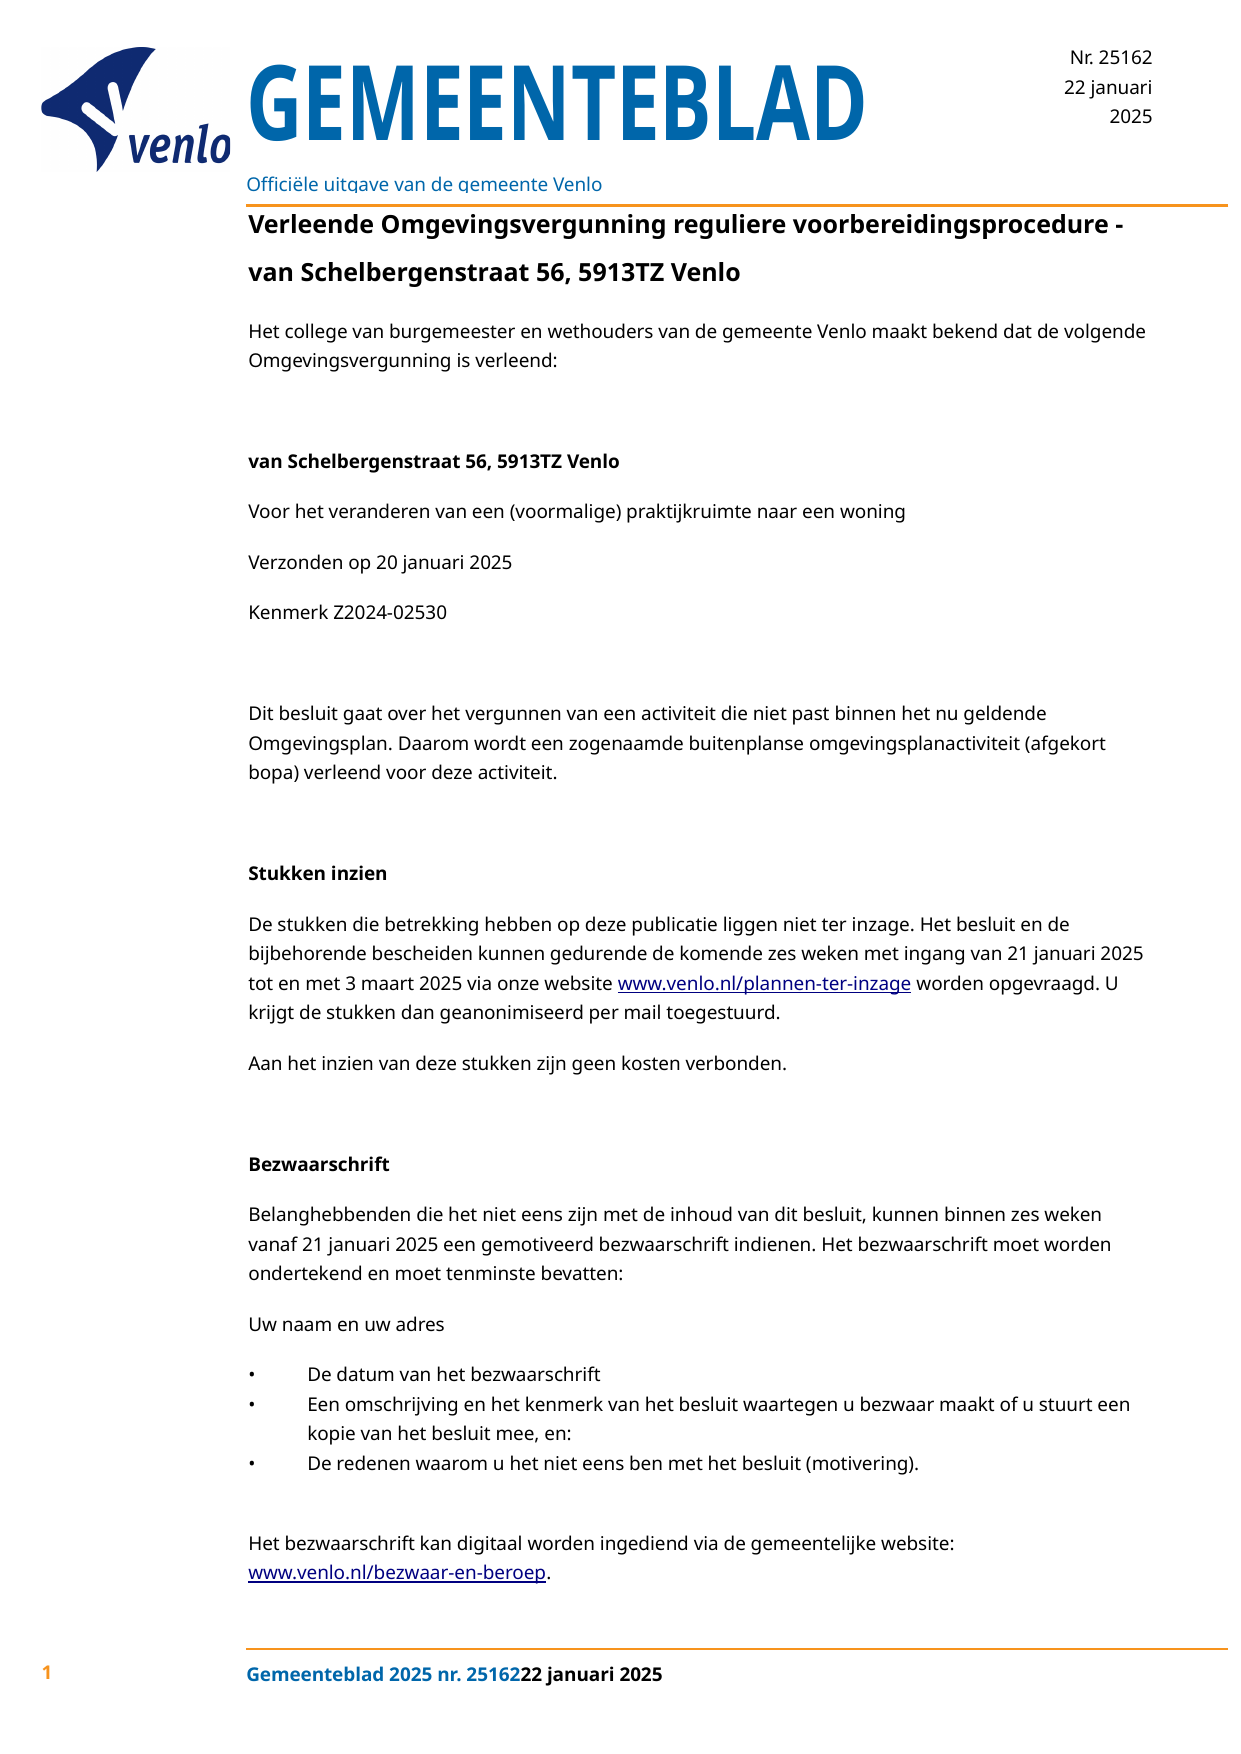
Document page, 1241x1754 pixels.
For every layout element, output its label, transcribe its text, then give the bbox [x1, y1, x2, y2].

text van Schelbergenstraat 56, 5913TZ Venlo [248, 448, 1152, 474]
picture [41, 47, 231, 172]
text Uw naam en uw adres [248, 1311, 1152, 1337]
text De stukken die betrekking hebben op deze publicatie liggen niet ter inzage. Het besluit en de bijbehorende bescheiden kunnen gedurende de komende zes weken met ingang van 21 januari 2025 tot en met 3 maart 2025 via onze website www.venlo.nl/plannen-ter-inzage worden opgevraagd. U krijgt de stukken dan geanonimiseerd per mail toegestuurd. [248, 911, 1152, 1025]
list Een omschrijving en het kenmerk van het besluit waartegen u bezwaar maakt of u stuurt een kopie van het besluit mee, en: [248, 1391, 1152, 1446]
text Verleende Omgevingsvergunning reguliere voorbereidingsprocedure - van Schelbergenstraat 56, 5913TZ Venlo [248, 207, 1152, 288]
text Bezwaarschrift [248, 1151, 1152, 1177]
text Stukken inzien [248, 860, 1152, 886]
text Voor het veranderen van een (voormalige) praktijkruimte naar een woning [248, 499, 1152, 524]
list De datum van het bezwaarschrift [248, 1361, 1152, 1387]
text Het bezwaarschrift kan digitaal worden ingediend via de gemeentelijke website: www.venlo.nl/bezwaar-en-beroep. [248, 1530, 1152, 1585]
text Belanghebbenden die het niet eens zijn met de inhoud van dit besluit, kunnen binnen zes weken vanaf 21 januari 2025 een gemotiveerd bezwaarschrift indienen. Het bezwaarschrift moet worden ondertekend en moet tenminste bevatten: [248, 1201, 1152, 1286]
list De redenen waarom u het niet eens ben met het besluit (motivering). [248, 1450, 1152, 1476]
text Verzonden op 20 januari 2025 [248, 549, 1152, 575]
text Kenmerk Z2024-02530 [248, 599, 1152, 625]
text Dit besluit gaat over het vergunnen van een activiteit die niet past binnen het nu geldende Omgevingsplan. Daarom wordt een zogenaamde buitenplanse omgevingsplanactiviteit (afgekort bopa) verleend voor deze activiteit. [248, 700, 1152, 785]
text Aan het inzien van deze stukken zijn geen kosten verbonden. [248, 1050, 1152, 1076]
text Het college van burgemeester en wethouders van de gemeente Venlo maakt bekend dat de volgende Omgevingsvergunning is verleend: [248, 318, 1152, 373]
